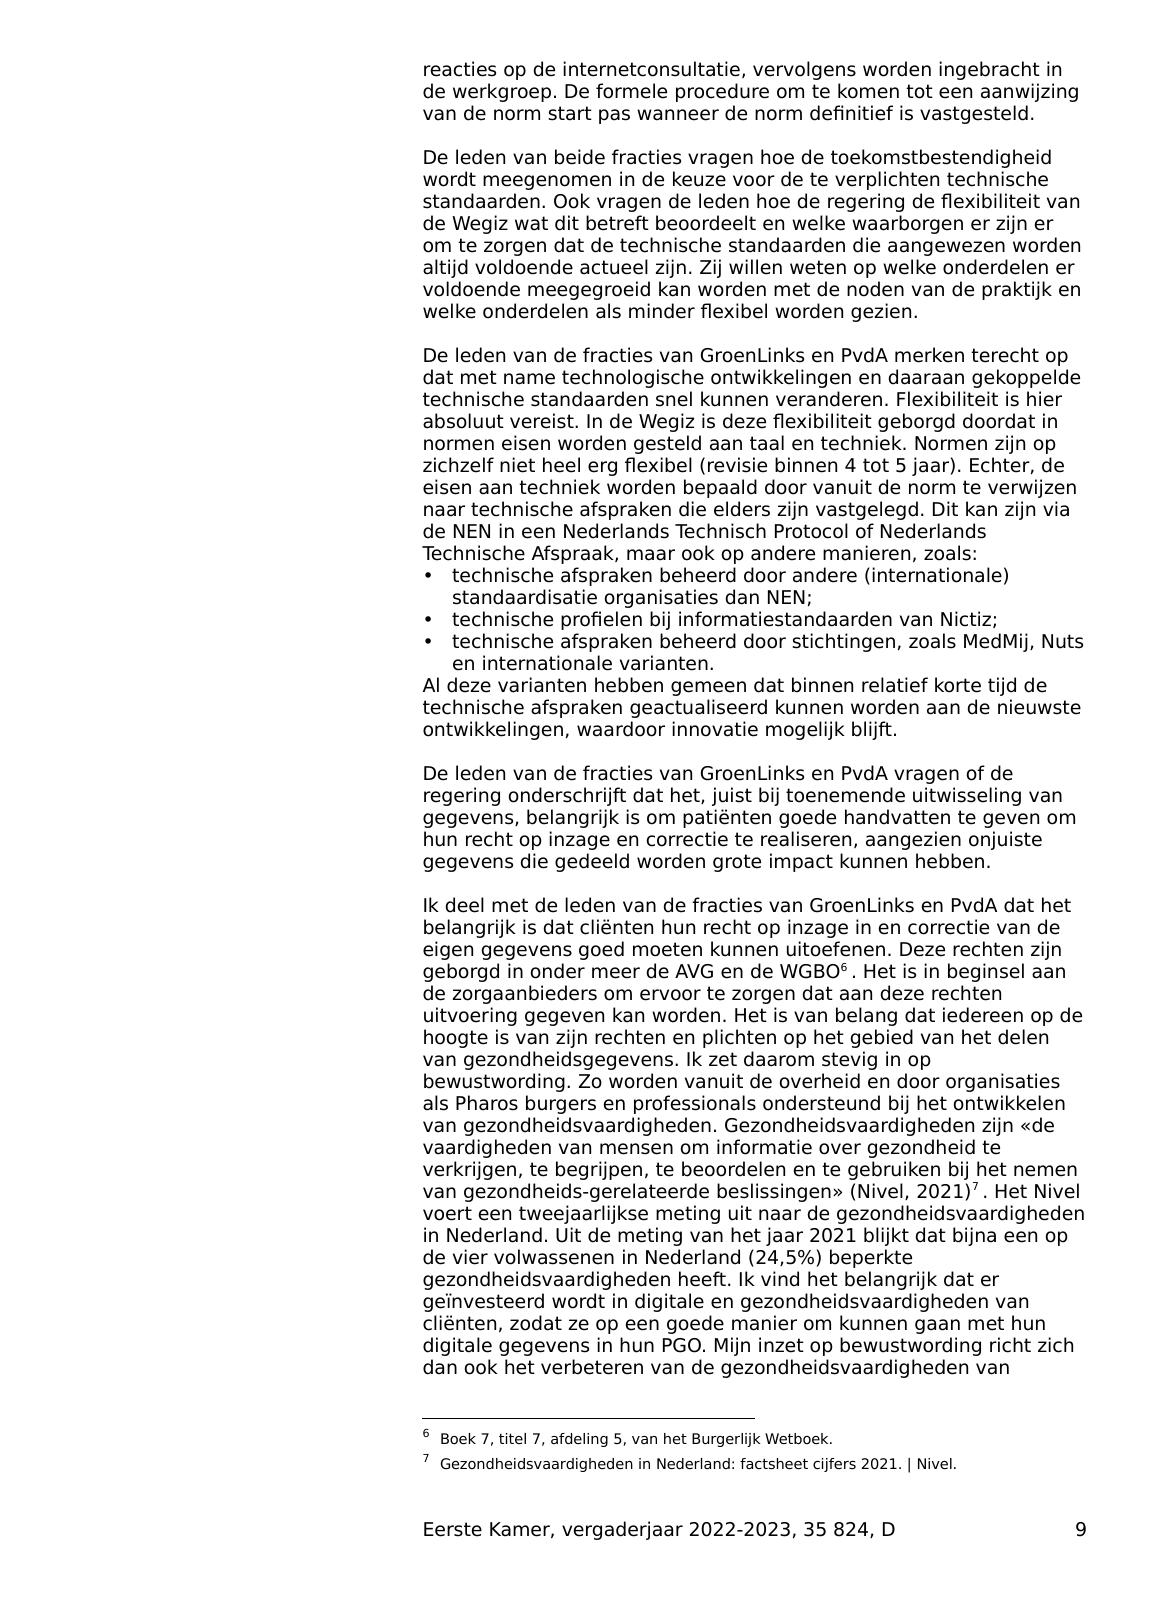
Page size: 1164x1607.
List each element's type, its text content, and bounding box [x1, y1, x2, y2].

text De leden van de fracties van GroenLinks en PvdA merken terecht op dat met name technologische ontwikkelingen en daaraan gekoppelde technische standaarden snel kunnen veranderen. Flexibiliteit is hier absoluut vereist. In de Wegiz is deze flexibiliteit geborgd doordat in normen eisen worden gesteld aan taal en techniek. Normen zijn op zichzelf niet heel erg flexibel (revisie binnen 4 tot 5 jaar). Echter, de eisen aan techniek worden bepaald door vanuit de norm te verwijzen naar technische afspraken die elders zijn vastgelegd. Dit kan zijn via de NEN in een Nederlands Technisch Protocol of Nederlands Technische Afspraak, maar ook op andere manieren, zoals: [422, 345, 1087, 565]
text reacties op de internetconsultatie, vervolgens worden ingebracht in de werkgroep. De formele procedure om te komen tot een aanwijzing van de norm start pas wanneer de norm definitief is vastgesteld. [422, 59, 1087, 125]
text Ik deel met de leden van de fracties van GroenLinks en PvdA dat het belangrijk is dat cliënten hun recht op inzage in en correctie van de eigen gegevens goed moeten kunnen uitoefenen. Deze rechten zijn geborgd in onder meer de AVG en de WGBO. Het is in beginsel aan de zorgaanbieders om ervoor te zorgen dat aan deze rechten uitvoering gegeven kan worden. Het is van belang dat iedereen op de hoogte is van zijn rechten en plichten op het gebied van het delen van gezondheidsgegevens. Ik zet daarom stevig in op bewustwording. Zo worden vanuit de overheid en door organisaties als Pharos burgers en professionals ondersteund bij het ontwikkelen van gezondheidsvaardigheden. Gezondheidsvaardigheden zijn «de vaardigheden van mensen om informatie over gezondheid te verkrijgen, te begrijpen, te beoordelen en te gebruiken bij het nemen van gezondheids-gerelateerde beslissingen» (Nivel, 2021). Het Nivel voert een tweejaarlijkse meting uit naar de gezondheidsvaardigheden in Nederland. Uit de meting van het jaar 2021 blijkt dat bijna een op de vier volwassenen in Nederland (24,5%) beperkte gezondheidsvaardigheden heeft. Ik vind het belangrijk dat er geïnvesteerd wordt in digitale en gezondheidsvaardigheden van cliënten, zodat ze op een goede manier om kunnen gaan met hun digitale gegevens in hun PGO. Mijn inzet op bewustwording richt zich dan ook het verbeteren van de gezondheidsvaardigheden van [422, 895, 1087, 1379]
text De leden van de fracties van GroenLinks en PvdA vragen of de regering onderschrijft dat het, juist bij toenemende uitwisseling van gegevens, belangrijk is om patiënten goede handvatten te geven om hun recht op inzage en correctie te realiseren, aangezien onjuiste gegevens die gedeeld worden grote impact kunnen hebben. [422, 763, 1087, 873]
text • technische afspraken beheerd door stichtingen, zoals MedMij, Nuts en internationale varianten. [422, 631, 1087, 675]
text • technische profielen bij informatiestandaarden van Nictiz; [422, 609, 1087, 631]
text Gezondheidsvaardigheden in Nederland: factsheet cijfers 2021. | Nivel. [422, 1452, 1087, 1474]
text • technische afspraken beheerd door andere (internationale) standaardisatie organisaties dan NEN; [422, 565, 1087, 609]
text Al deze varianten hebben gemeen dat binnen relatief korte tijd de technische afspraken geactualiseerd kunnen worden aan de nieuwste ontwikkelingen, waardoor innovatie mogelijk blijft. [422, 675, 1087, 741]
text Boek 7, titel 7, afdeling 5, van het Burgerlijk Wetboek. [422, 1427, 1087, 1449]
text De leden van beide fracties vragen hoe de toekomstbestendigheid wordt meegenomen in de keuze voor de te verplichten technische standaarden. Ook vragen de leden hoe de regering de flexibiliteit van de Wegiz wat dit betreft beoordeelt en welke waarborgen er zijn er om te zorgen dat de technische standaarden die aangewezen worden altijd voldoende actueel zijn. Zij willen weten op welke onderdelen er voldoende meegegroeid kan worden met de noden van de praktijk en welke onderdelen als minder flexibel worden gezien. [422, 147, 1087, 323]
